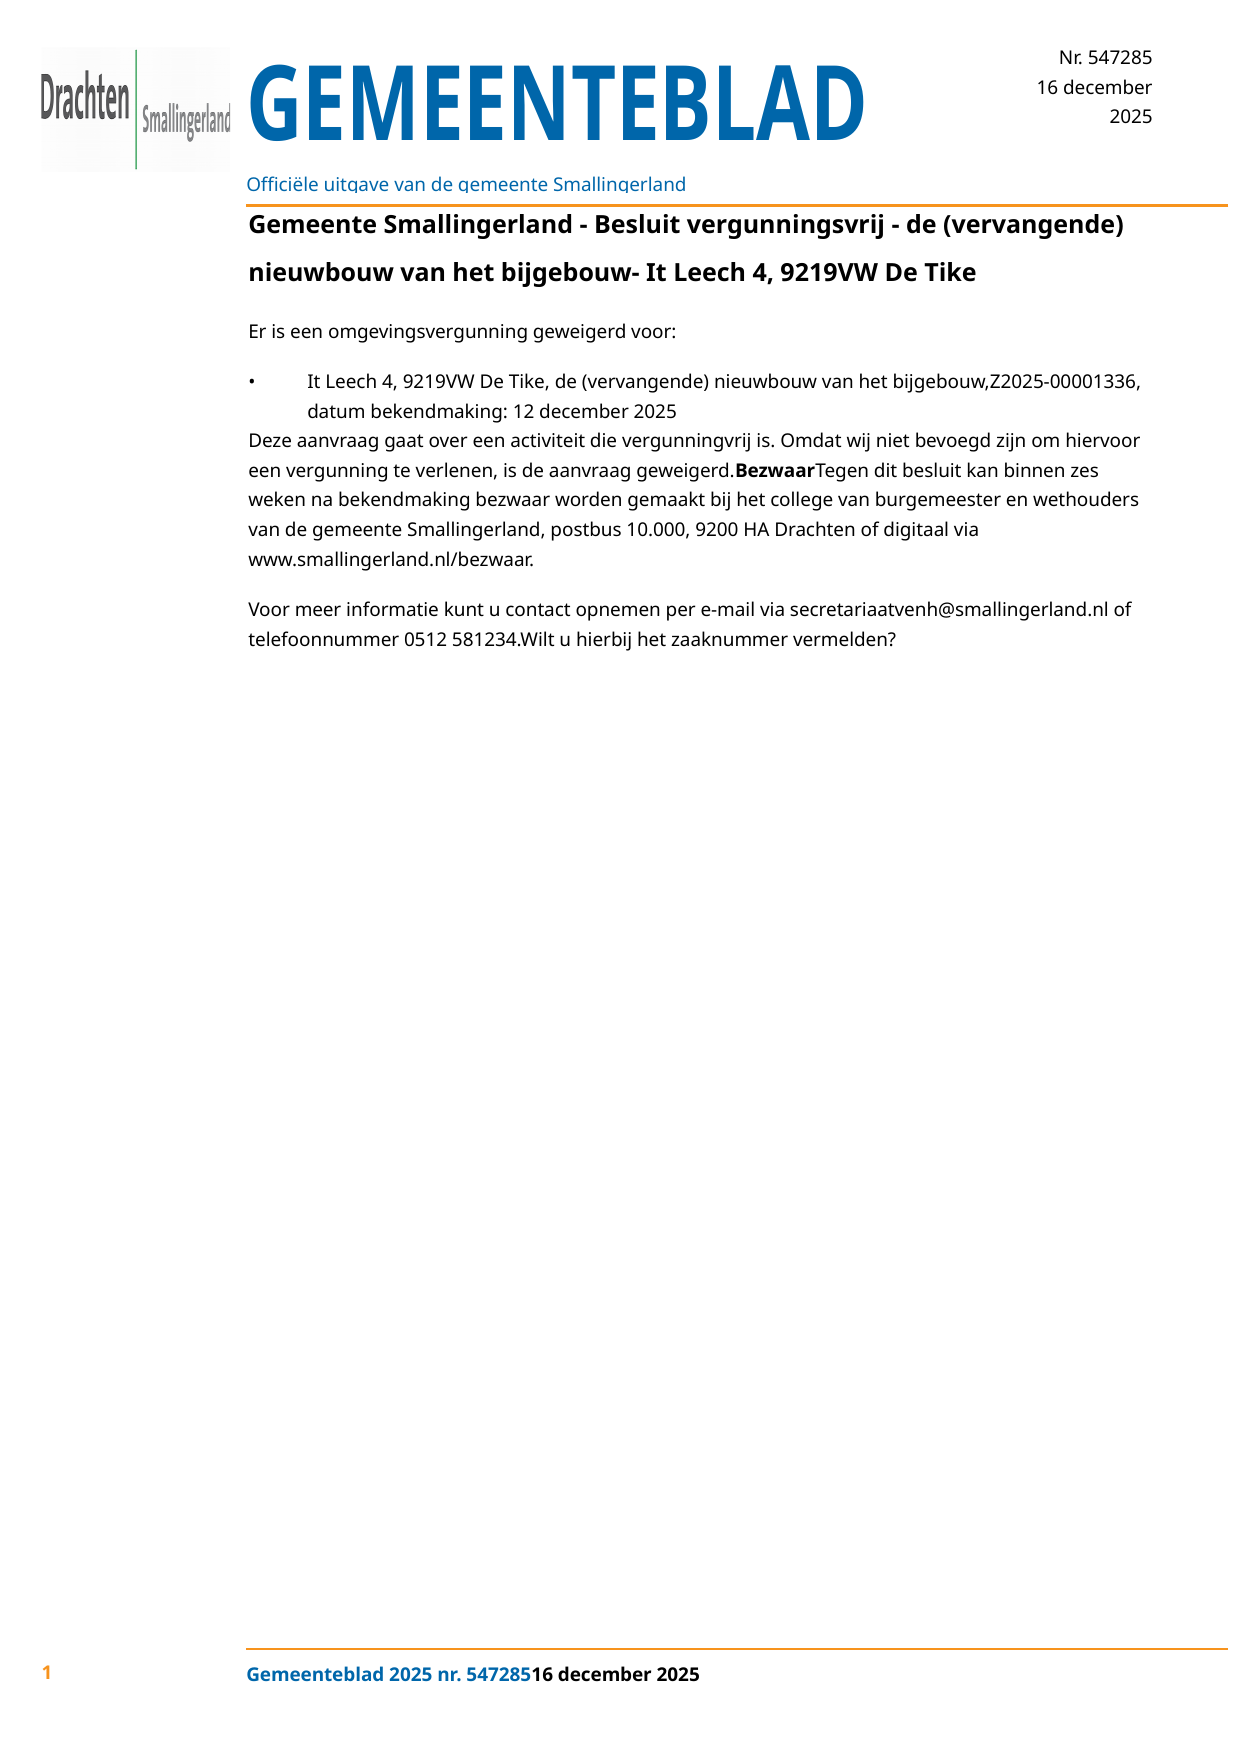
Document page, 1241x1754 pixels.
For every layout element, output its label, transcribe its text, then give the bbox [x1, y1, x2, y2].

text Deze aanvraag gaat over een activiteit die vergunningvrij is. Omdat wij niet bevoegd zijn om hiervoor een vergunning te verlenen, is de aanvraag geweigerd.BezwaarTegen dit besluit kan binnen zes weken na bekendmaking bezwaar worden gemaakt bij het college van burgemeester en wethouders van de gemeente Smallingerland, postbus 10.000, 9200 HA Drachten of digitaal via www.smallingerland.nl/bezwaar. [248, 427, 1152, 572]
picture [41, 47, 231, 172]
text Voor meer informatie kunt u contact opnemen per e-mail via secretariaatvenh@smallingerland.nl of telefoonnummer 0512 581234.Wilt u hierbij het zaaknummer vermelden? [248, 596, 1152, 652]
list It Leech 4, 9219VW De Tike, de (vervangende) nieuwbouw van het bijgebouw,Z2025-00001336, datum bekendmaking: 12 december 2025 [248, 368, 1152, 424]
text Gemeente Smallingerland - Besluit vergunningsvrij - de (vervangende) nieuwbouw van het bijgebouw- It Leech 4, 9219VW De Tike [248, 207, 1152, 288]
text Er is een omgevingsvergunning geweigerd voor: [248, 318, 1152, 344]
